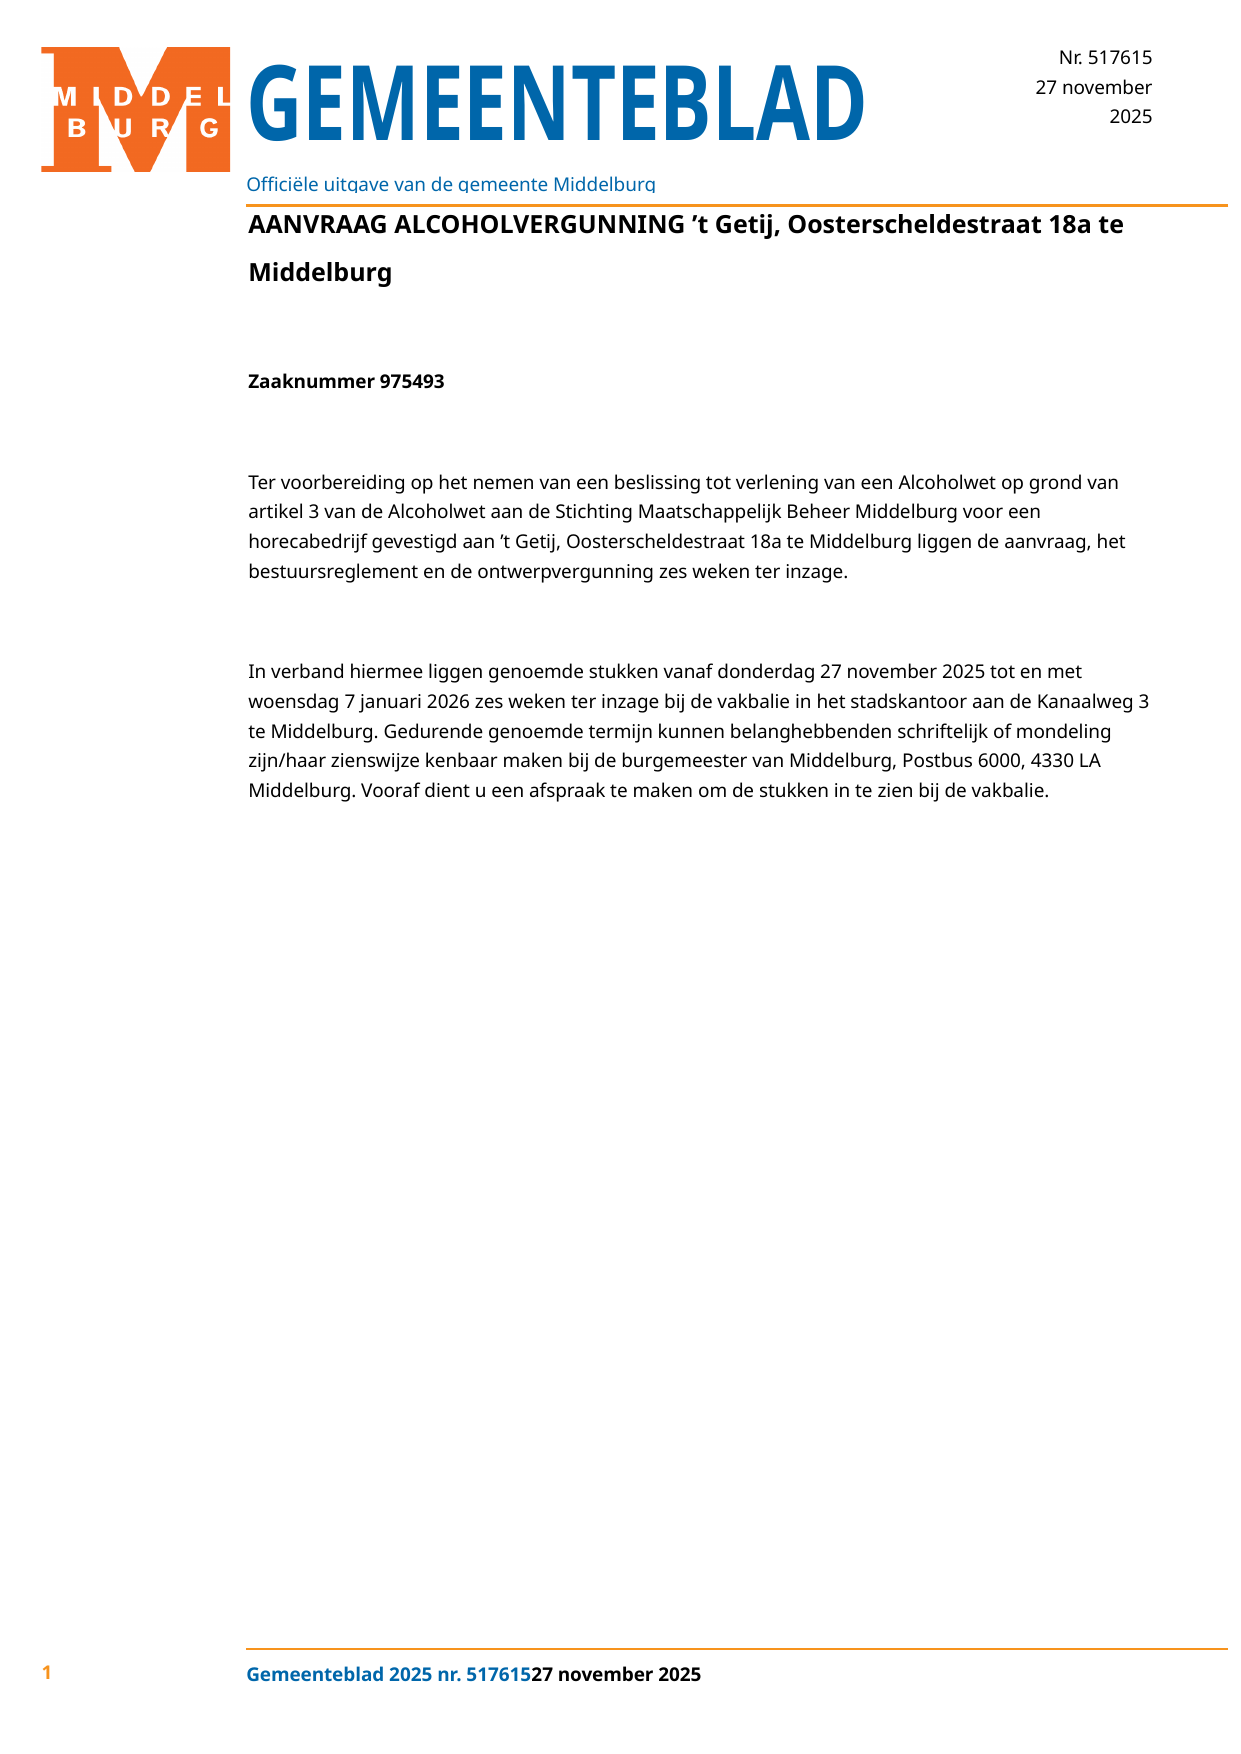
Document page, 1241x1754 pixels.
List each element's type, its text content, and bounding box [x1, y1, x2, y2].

picture [41, 47, 231, 172]
text Zaaknummer 975493 [248, 368, 1152, 394]
text Ter voorbereiding op het nemen van een beslissing tot verlening van een Alcoholwet op grond van artikel 3 van de Alcoholwet aan de Stichting Maatschappelijk Beheer Middelburg voor een horecabedrijf gevestigd aan ’t Getij, Oosterscheldestraat 18a te Middelburg liggen de aanvraag, het bestuursreglement en de ontwerpvergunning zes weken ter inzage. [248, 469, 1152, 584]
text In verband hiermee liggen genoemde stukken vanaf donderdag 27 november 2025 tot en met woensdag 7 januari 2026 zes weken ter inzage bij de vakbalie in het stadskantoor aan de Kanaalweg 3 te Middelburg. Gedurende genoemde termijn kunnen belanghebbenden schriftelijk of mondeling zijn/haar zienswijze kenbaar maken bij de burgemeester van Middelburg, Postbus 6000, 4330 LA Middelburg. Vooraf dient u een afspraak te maken om de stukken in te zien bij de vakbalie. [248, 659, 1152, 803]
text AANVRAAG ALCOHOLVERGUNNING ’t Getij, Oosterscheldestraat 18a te Middelburg [248, 207, 1152, 288]
